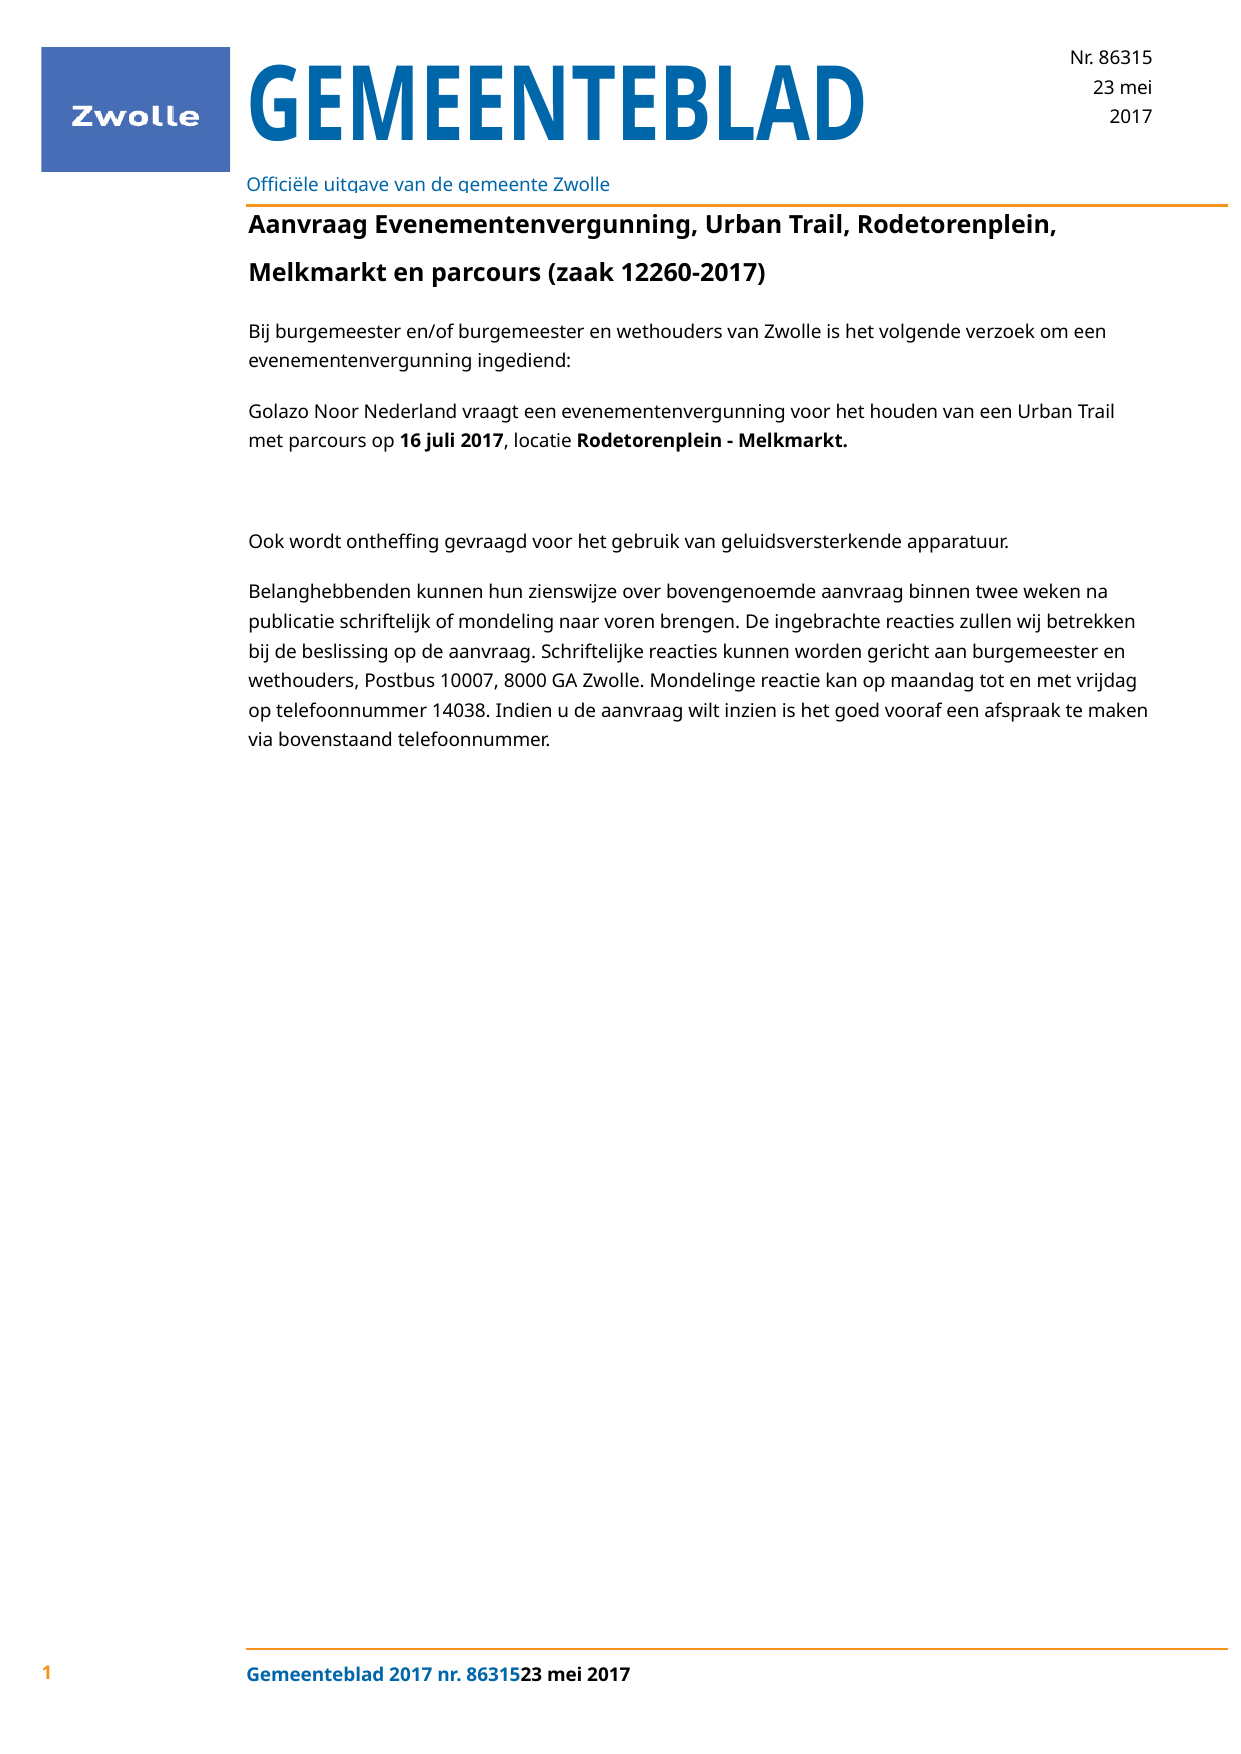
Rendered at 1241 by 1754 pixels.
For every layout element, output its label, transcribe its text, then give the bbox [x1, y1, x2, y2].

text Ook wordt ontheffing gevraagd voor het gebruik van geluidsversterkende apparatuur. [248, 528, 1152, 554]
picture [41, 47, 231, 172]
text Golazo Noor Nederland vraagt een evenementenvergunning voor het houden van een Urban Trail met parcours op 16 juli 2017, locatie Rodetorenplein - Melkmarkt. [248, 398, 1152, 453]
text Belanghebbenden kunnen hun zienswijze over bovengenoemde aanvraag binnen twee weken na publicatie schriftelijk of mondeling naar voren brengen. De ingebrachte reacties zullen wij betrekken bij de beslissing op de aanvraag. Schriftelijke reacties kunnen worden gericht aan burgemeester en wethouders, Postbus 10007, 8000 GA Zwolle. Mondelinge reactie kan op maandag tot en met vrijdag op telefoonnummer 14038. Indien u de aanvraag wilt inzien is het goed vooraf een afspraak te maken via bovenstaand telefoonnummer. [248, 579, 1152, 752]
text Aanvraag Evenementenvergunning, Urban Trail, Rodetorenplein, Melkmarkt en parcours (zaak 12260-2017) [248, 207, 1152, 288]
text Bij burgemeester en/of burgemeester en wethouders van Zwolle is het volgende verzoek om een evenementenvergunning ingediend: [248, 318, 1152, 373]
